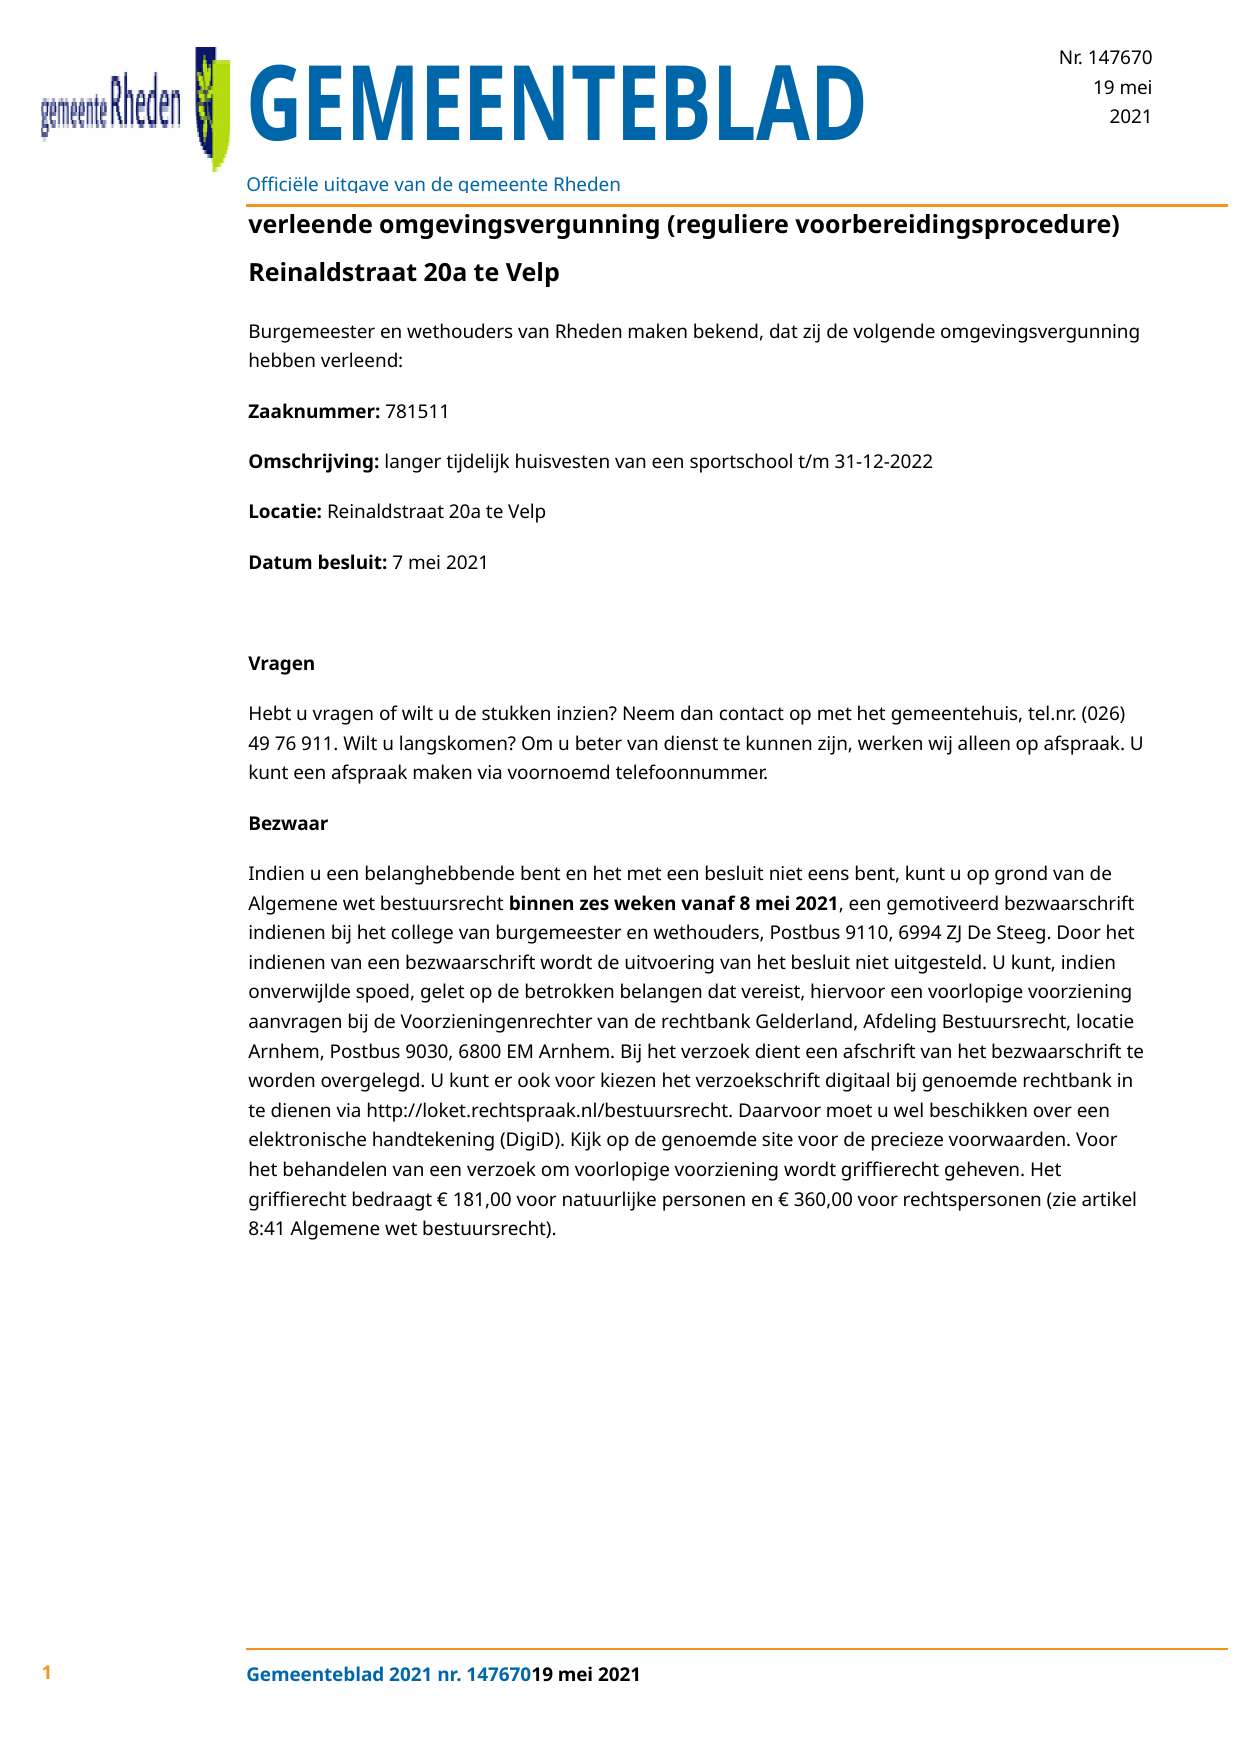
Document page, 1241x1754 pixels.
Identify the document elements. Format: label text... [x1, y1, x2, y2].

text Bezwaar [248, 810, 1152, 836]
text Indien u een belanghebbende bent en het met een besluit niet eens bent, kunt u op grond van de Algemene wet bestuursrecht binnen zes weken vanaf 8 mei 2021, een gemotiveerd bezwaarschrift indienen bij het college van burgemeester en wethouders, Postbus 9110, 6994 ZJ De Steeg. Door het indienen van een bezwaarschrift wordt de uitvoering van het besluit niet uitgesteld. U kunt, indien onverwijlde spoed, gelet op de betrokken belangen dat vereist, hiervoor een voorlopige voorziening aanvragen bij de Voorzieningenrechter van de rechtbank Gelderland, Afdeling Bestuursrecht, locatie Arnhem, Postbus 9030, 6800 EM Arnhem. Bij het verzoek dient een afschrift van het bezwaarschrift te worden overgelegd. U kunt er ook voor kiezen het verzoekschrift digitaal bij genoemde rechtbank in te dienen via http://loket.rechtspraak.nl/bestuursrecht. Daarvoor moet u wel beschikken over een elektronische handtekening (DigiD). Kijk op de genoemde site voor de precieze voorwaarden. Voor het behandelen van een verzoek om voorlopige voorziening wordt griffierecht geheven. Het griffierecht bedraagt € 181,00 voor natuurlijke personen en € 360,00 voor rechtspersonen (zie artikel 8:41 Algemene wet bestuursrecht). [248, 860, 1152, 1241]
text verleende omgevingsvergunning (reguliere voorbereidingsprocedure) Reinaldstraat 20a te Velp [248, 207, 1152, 288]
picture [41, 47, 231, 172]
text Hebt u vragen of wilt u de stukken inzien? Neem dan contact op met het gemeentehuis, tel.nr. (026) 49 76 911. Wilt u langskomen? Om u beter van dienst te kunnen zijn, werken wij alleen op afspraak. U kunt een afspraak maken via voornoemd telefoonnummer. [248, 700, 1152, 785]
text Locatie: Reinaldstraat 20a te Velp [248, 499, 1152, 524]
text Datum besluit: 7 mei 2021 [248, 549, 1152, 575]
text Vragen [248, 650, 1152, 676]
text Burgemeester en wethouders van Rheden maken bekend, dat zij de volgende omgevingsvergunning hebben verleend: [248, 318, 1152, 373]
text Zaaknummer: 781511 [248, 398, 1152, 424]
text Omschrijving: langer tijdelijk huisvesten van een sportschool t/m 31-12-2022 [248, 448, 1152, 474]
